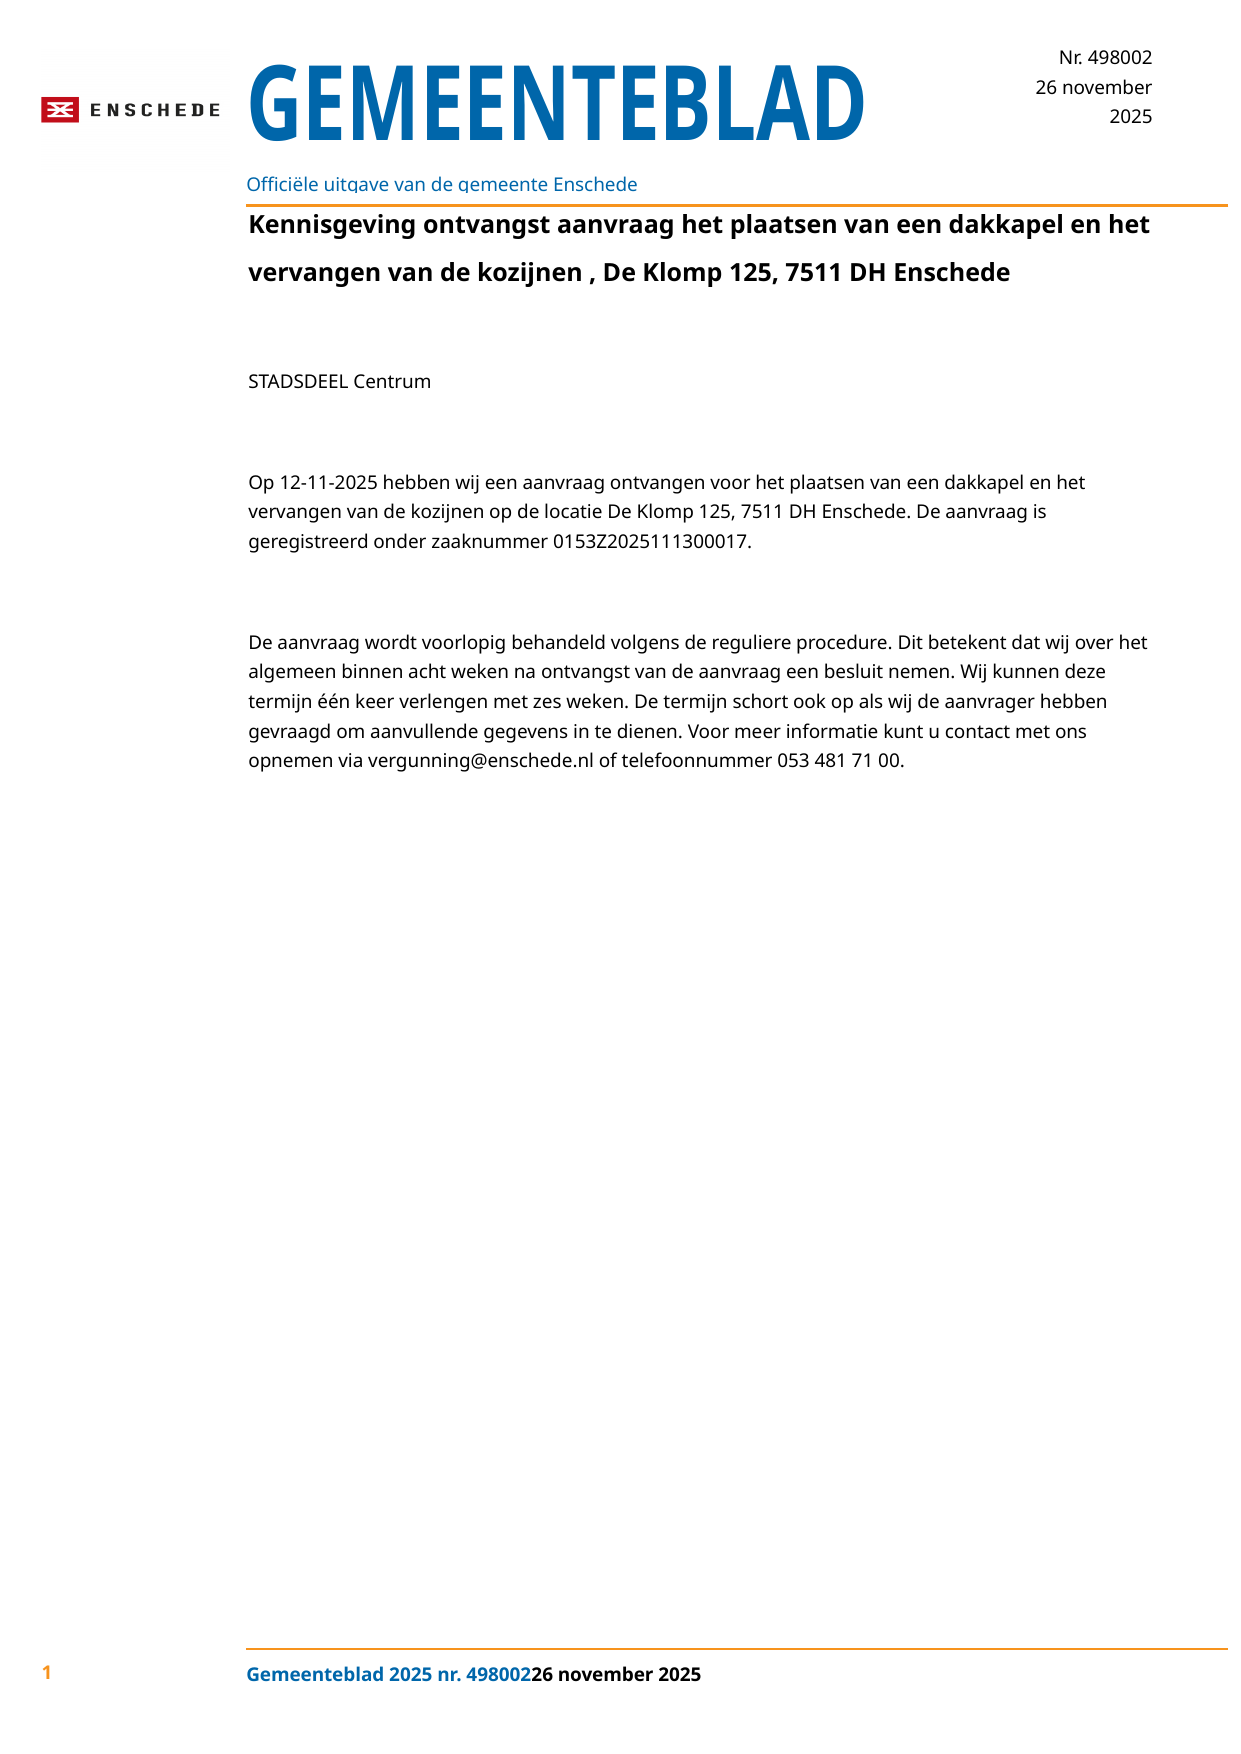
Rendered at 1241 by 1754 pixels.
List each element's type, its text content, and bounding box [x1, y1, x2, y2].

text Op 12-11-2025 hebben wij een aanvraag ontvangen voor het plaatsen van een dakkapel en het vervangen van de kozijnen op de locatie De Klomp 125, 7511 DH Enschede. De aanvraag is geregistreerd onder zaaknummer 0153Z2025111300017. [248, 469, 1152, 554]
text STADSDEEL Centrum [248, 368, 1152, 394]
text De aanvraag wordt voorlopig behandeld volgens de reguliere procedure. Dit betekent dat wij over het algemeen binnen acht weken na ontvangst van de aanvraag een besluit nemen. Wij kunnen deze termijn één keer verlengen met zes weken. De termijn schort ook op als wij de aanvrager hebben gevraagd om aanvullende gegevens in te dienen. Voor meer informatie kunt u contact met ons opnemen via vergunning@enschede.nl of telefoonnummer 053 481 71 00. [248, 629, 1152, 773]
text Kennisgeving ontvangst aanvraag het plaatsen van een dakkapel en het vervangen van de kozijnen , De Klomp 125, 7511 DH Enschede [248, 207, 1152, 288]
picture [41, 47, 231, 172]
